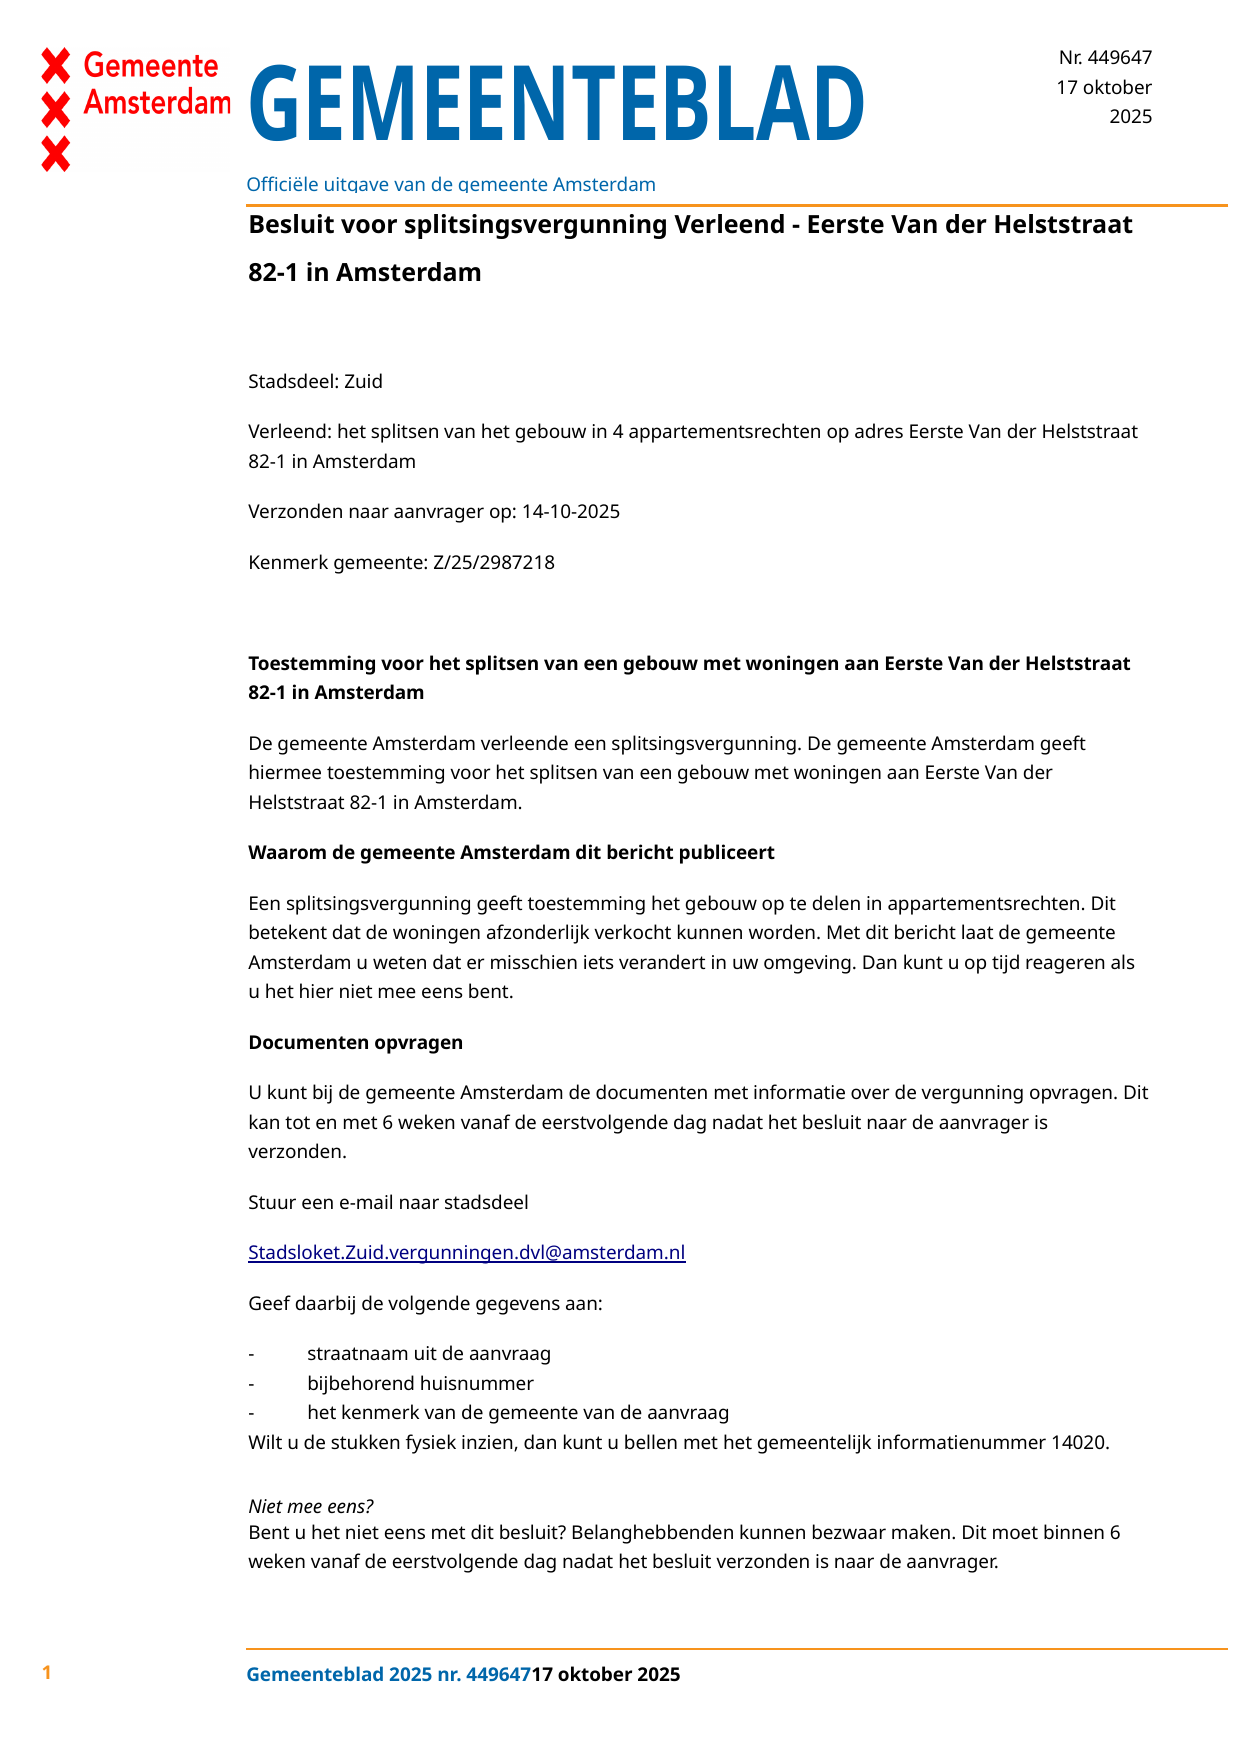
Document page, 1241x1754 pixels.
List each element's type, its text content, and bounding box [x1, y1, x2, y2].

text Besluit voor splitsingsvergunning Verleend - Eerste Van der Helststraat 82-1 in Amsterdam [248, 207, 1152, 288]
text Geef daarbij de volgende gegevens aan: [248, 1290, 1152, 1316]
text Een splitsingsvergunning geeft toestemming het gebouw op te delen in appartementsrechten. Dit betekent dat de woningen afzonderlijk verkocht kunnen worden. Met dit bericht laat de gemeente Amsterdam u weten dat er misschien iets verandert in uw omgeving. Dan kunt u op tijd reageren als u het hier niet mee eens bent. [248, 890, 1152, 1004]
list bijbehorend huisnummer [248, 1370, 1152, 1396]
text Documenten opvragen [248, 1029, 1152, 1055]
text Verleend: het splitsen van het gebouw in 4 appartementsrechten op adres Eerste Van der Helststraat 82-1 in Amsterdam [248, 419, 1152, 474]
text Stadsloket.Zuid.vergunningen.dvl@amsterdam.nl [248, 1239, 1152, 1265]
text Stuur een e-mail naar stadsdeel [248, 1189, 1152, 1215]
text Verzonden naar aanvrager op: 14-10-2025 [248, 499, 1152, 524]
text Stadsdeel: Zuid [248, 368, 1152, 394]
text Wilt u de stukken fysiek inzien, dan kunt u bellen met het gemeentelijk informatienummer 14020. [248, 1429, 1152, 1455]
text Niet mee eens? [248, 1493, 1152, 1519]
text U kunt bij de gemeente Amsterdam de documenten met informatie over de vergunning opvragen. Dit kan tot en met 6 weken vanaf de eerstvolgende dag nadat het besluit naar de aanvrager is verzonden. [248, 1079, 1152, 1164]
text De gemeente Amsterdam verleende een splitsingsvergunning. De gemeente Amsterdam geeft hiermee toestemming voor het splitsen van een gebouw met woningen aan Eerste Van der Helststraat 82-1 in Amsterdam. [248, 730, 1152, 815]
list straatnaam uit de aanvraag [248, 1340, 1152, 1366]
text Toestemming voor het splitsen van een gebouw met woningen aan Eerste Van der Helststraat 82-1 in Amsterdam [248, 650, 1152, 705]
text Bent u het niet eens met dit besluit? Belanghebbenden kunnen bezwaar maken. Dit moet binnen 6 weken vanaf de eerstvolgende dag nadat het besluit verzonden is naar de aanvrager. [248, 1519, 1152, 1574]
text Kenmerk gemeente: Z/25/2987218 [248, 549, 1152, 575]
picture [41, 47, 231, 172]
text Waarom de gemeente Amsterdam dit bericht publiceert [248, 839, 1152, 865]
list het kenmerk van de gemeente van de aanvraag [248, 1399, 1152, 1425]
